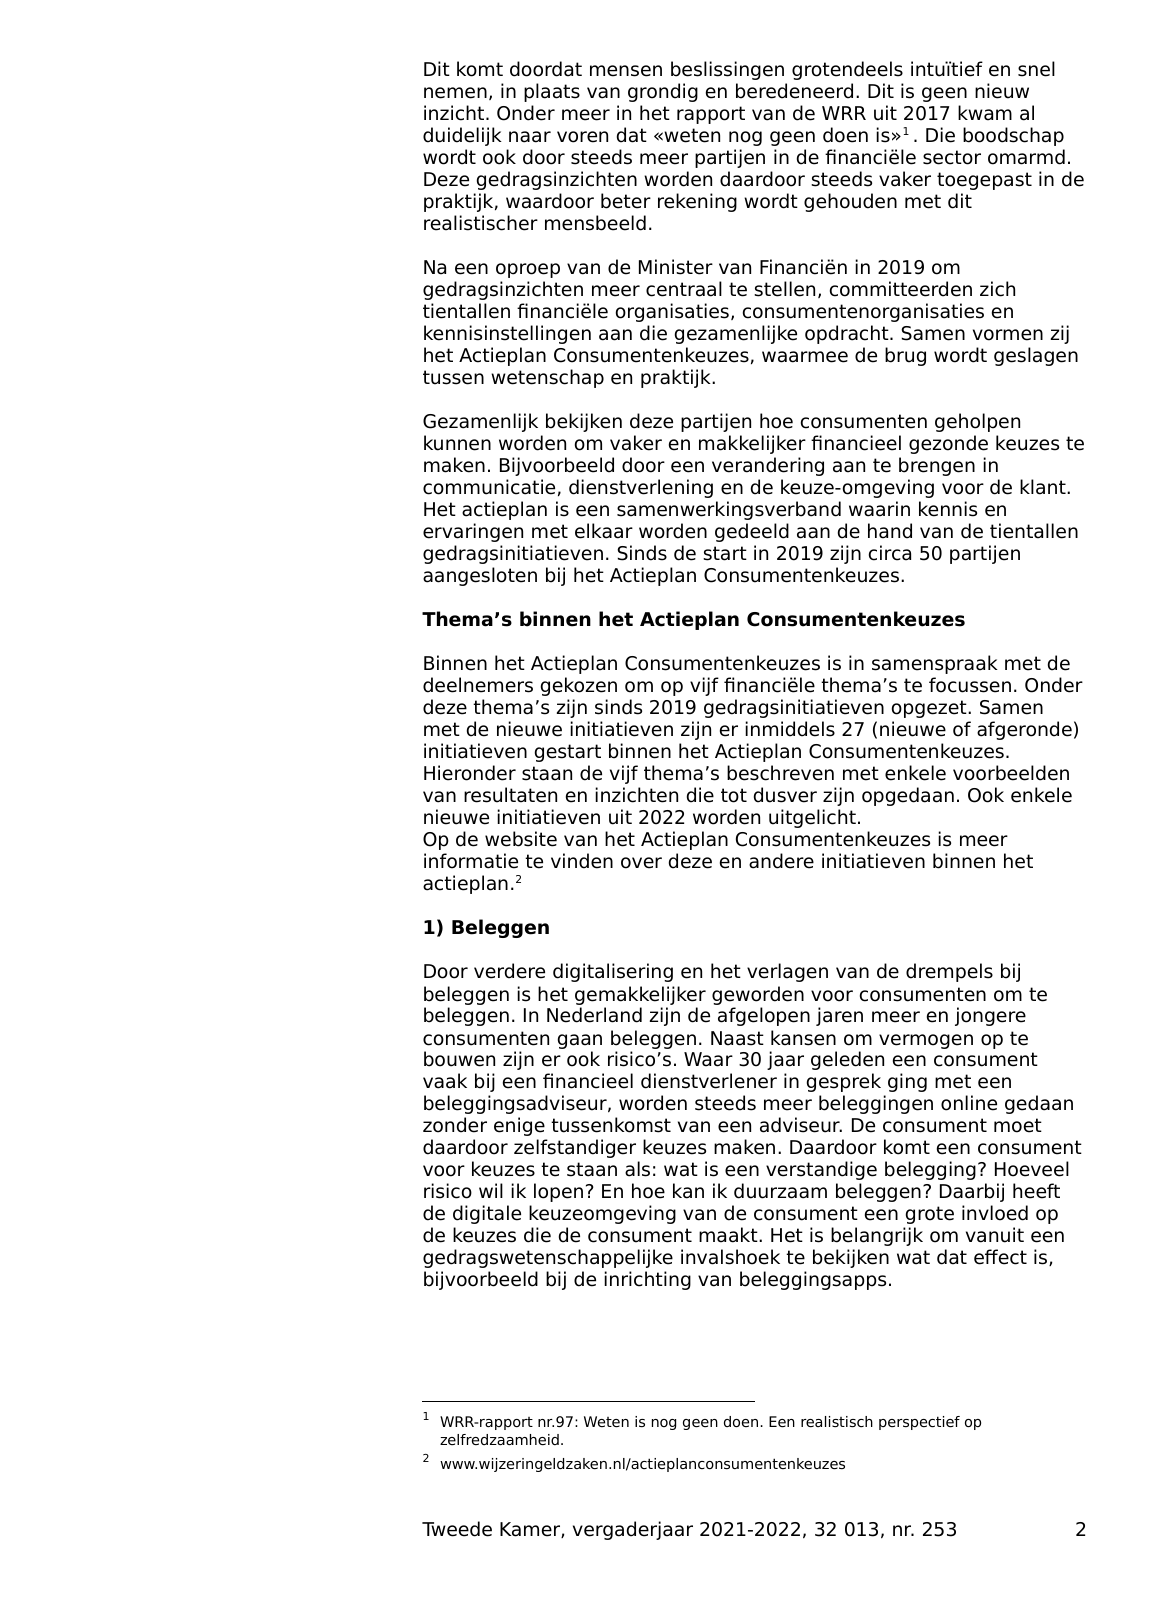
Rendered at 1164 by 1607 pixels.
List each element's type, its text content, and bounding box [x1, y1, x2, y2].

text www.wijzeringeldzaken.nl/actieplanconsumentenkeuzes [422, 1452, 1087, 1474]
text Gezamenlijk bekijken deze partijen hoe consumenten geholpen kunnen worden om vaker en makkelijker financieel gezonde keuzes te maken. Bijvoorbeeld door een verandering aan te brengen in communicatie, dienstverlening en de keuze-omgeving voor de klant. Het actieplan is een samenwerkingsverband waarin kennis en ervaringen met elkaar worden gedeeld aan de hand van de tientallen gedragsinitiatieven. Sinds de start in 2019 zijn circa 50 partijen aangesloten bij het Actieplan Consumentenkeuzes. [422, 411, 1087, 587]
text Op de website van het Actieplan Consumentenkeuzes is meer informatie te vinden over deze en andere initiatieven binnen het actieplan. [422, 829, 1087, 895]
text Na een oproep van de Minister van Financiën in 2019 om gedragsinzichten meer centraal te stellen, committeerden zich tientallen financiële organisaties, consumentenorganisaties en kennisinstellingen aan die gezamenlijke opdracht. Samen vormen zij het Actieplan Consumentenkeuzes, waarmee de brug wordt geslagen tussen wetenschap en praktijk. [422, 257, 1087, 389]
subtitle 1) Beleggen [422, 917, 1087, 939]
subtitle Thema’s binnen het Actieplan Consumentenkeuzes [422, 609, 1087, 631]
text Door verdere digitalisering en het verlagen van de drempels bij beleggen is het gemakkelijker geworden voor consumenten om te beleggen. In Nederland zijn de afgelopen jaren meer en jongere consumenten gaan beleggen. Naast kansen om vermogen op te bouwen zijn er ook risico’s. Waar 30 jaar geleden een consument vaak bij een financieel dienstverlener in gesprek ging met een beleggingsadviseur, worden steeds meer beleggingen online gedaan zonder enige tussenkomst van een adviseur. De consument moet daardoor zelfstandiger keuzes maken. Daardoor komt een consument voor keuzes te staan als: wat is een verstandige belegging? Hoeveel risico wil ik lopen? En hoe kan ik duurzaam beleggen? Daarbij heeft de digitale keuzeomgeving van de consument een grote invloed op de keuzes die de consument maakt. Het is belangrijk om vanuit een gedragswetenschappelijke invalshoek te bekijken wat dat effect is, bijvoorbeeld bij de inrichting van beleggingsapps. [422, 961, 1087, 1291]
text WRR-rapport nr.97: Weten is nog geen doen. Een realistisch perspectief op zelfredzaamheid. [422, 1410, 1087, 1449]
text Binnen het Actieplan Consumentenkeuzes is in samenspraak met de deelnemers gekozen om op vijf financiële thema’s te focussen. Onder deze thema’s zijn sinds 2019 gedragsinitiatieven opgezet. Samen met de nieuwe initiatieven zijn er inmiddels 27 (nieuwe of afgeronde) initiatieven gestart binnen het Actieplan Consumentenkeuzes. Hieronder staan de vijf thema’s beschreven met enkele voorbeelden van resultaten en inzichten die tot dusver zijn opgedaan. Ook enkele nieuwe initiatieven uit 2022 worden uitgelicht. [422, 653, 1087, 829]
text Dit komt doordat mensen beslissingen grotendeels intuïtief en snel nemen, in plaats van grondig en beredeneerd. Dit is geen nieuw inzicht. Onder meer in het rapport van de WRR uit 2017 kwam al duidelijk naar voren dat «weten nog geen doen is». Die boodschap wordt ook door steeds meer partijen in de financiële sector omarmd. Deze gedragsinzichten worden daardoor steeds vaker toegepast in de praktijk, waardoor beter rekening wordt gehouden met dit realistischer mensbeeld. [422, 59, 1087, 235]
